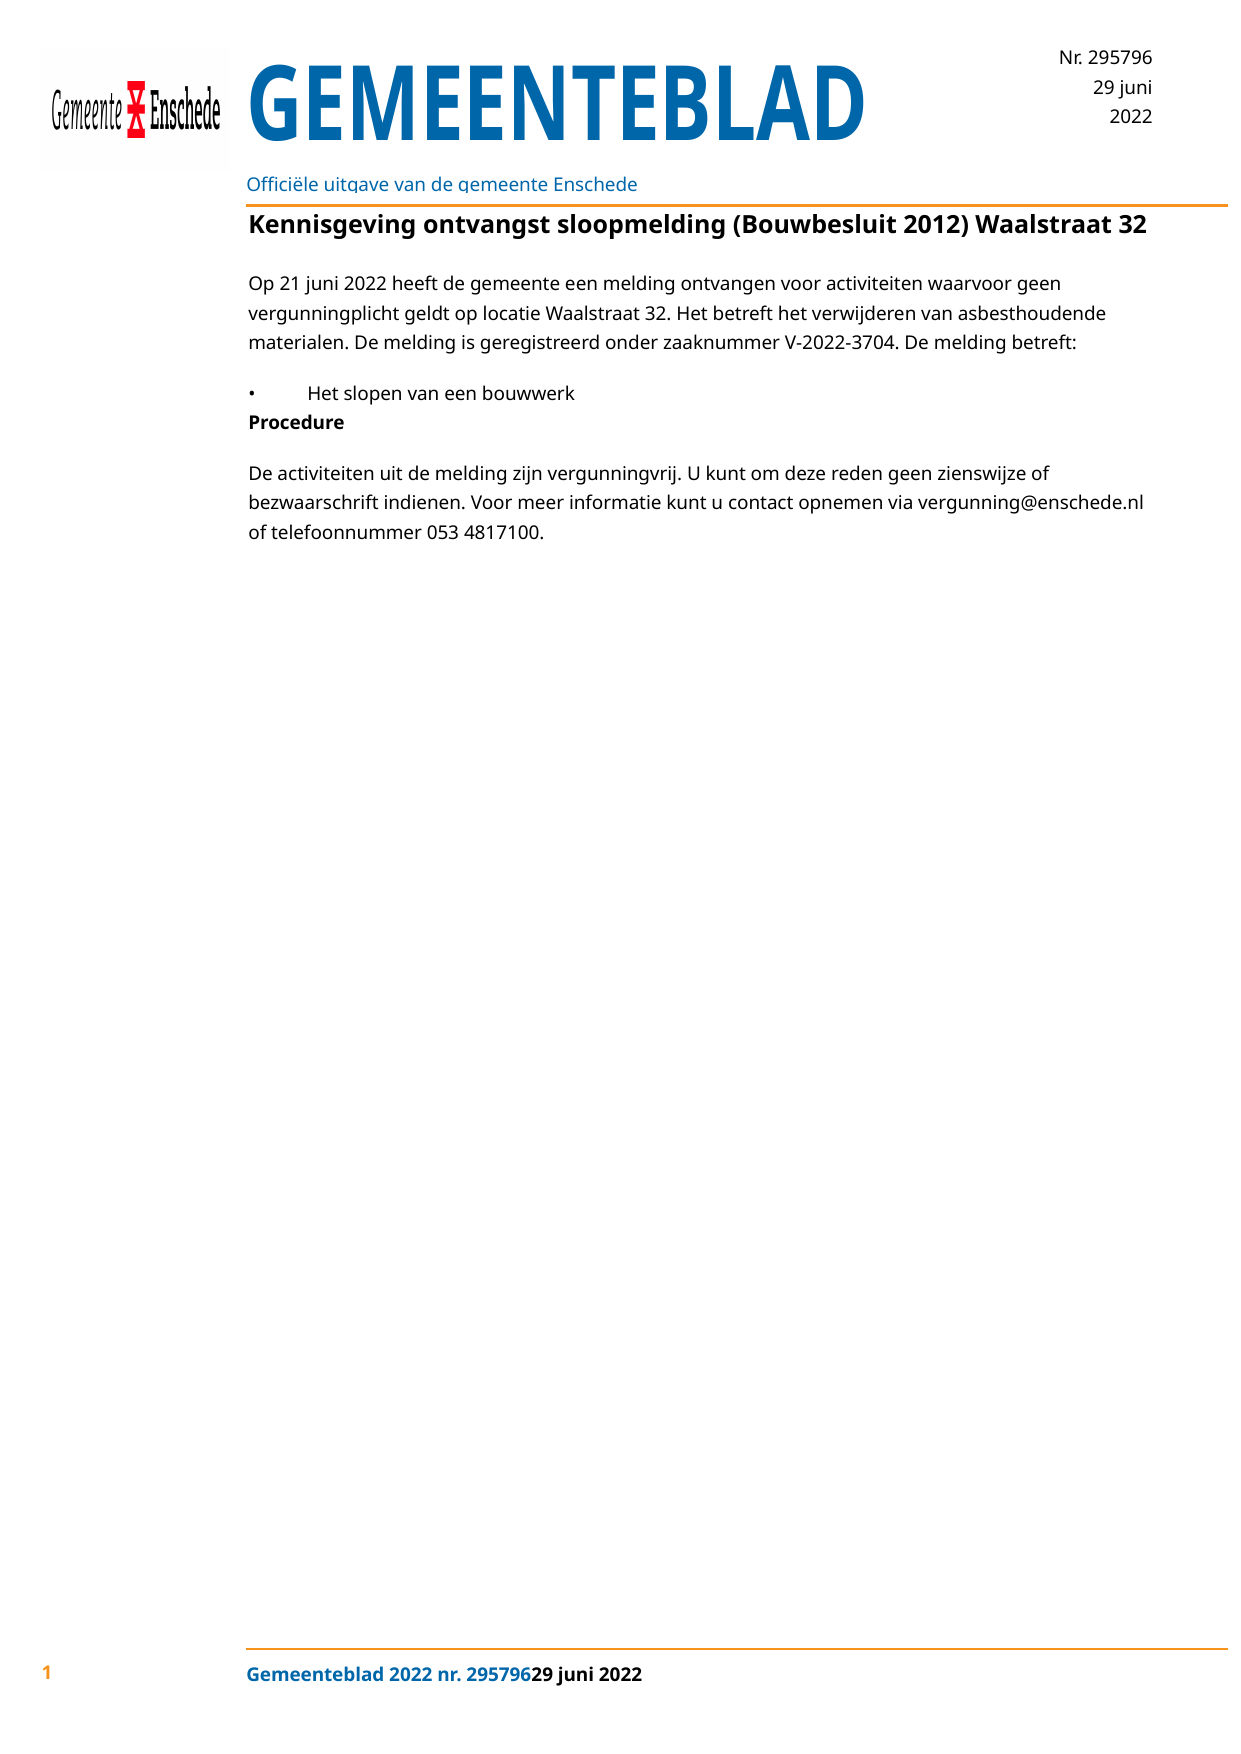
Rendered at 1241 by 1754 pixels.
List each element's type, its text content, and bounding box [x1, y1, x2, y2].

text Op 21 juni 2022 heeft de gemeente een melding ontvangen voor activiteiten waarvoor geen vergunningplicht geldt op locatie Waalstraat 32. Het betreft het verwijderen van asbesthoudende materialen. De melding is geregistreerd onder zaaknummer V-2022-3704. De melding betreft: [248, 270, 1152, 355]
list Het slopen van een bouwwerk [248, 380, 1152, 406]
picture [41, 47, 231, 172]
text Kennisgeving ontvangst sloopmelding (Bouwbesluit 2012) Waalstraat 32 [248, 207, 1152, 241]
text Procedure [248, 409, 1152, 435]
text De activiteiten uit de melding zijn vergunningvrij. U kunt om deze reden geen zienswijze of bezwaarschrift indienen. Voor meer informatie kunt u contact opnemen via vergunning@enschede.nl of telefoonnummer 053 4817100. [248, 460, 1152, 545]
